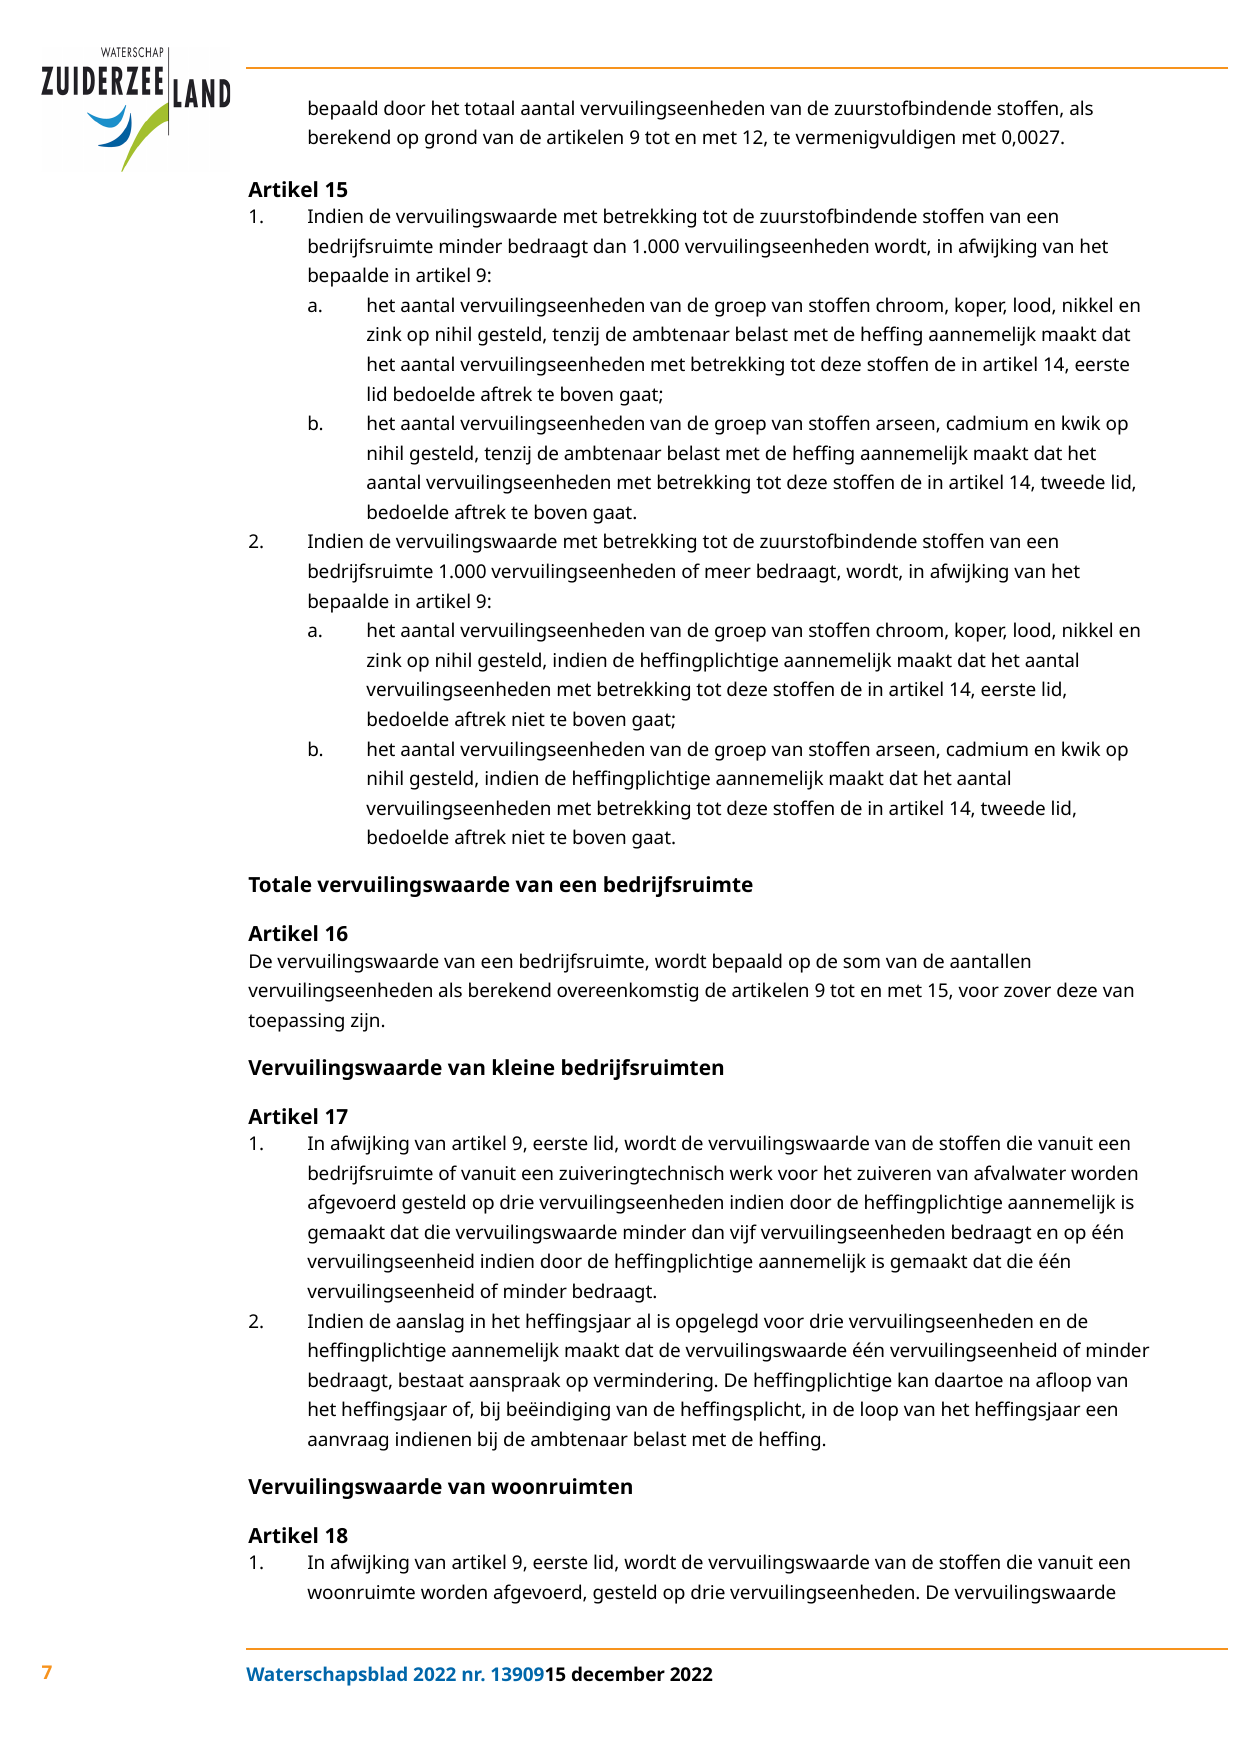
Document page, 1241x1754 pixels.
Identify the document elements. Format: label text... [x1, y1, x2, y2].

list Indien de vervuilingswaarde met betrekking tot de zuurstofbindende stoffen van een bedrijfsruimte minder bedraagt dan 1.000 vervuilingseenheden wordt, in afwijking van het bepaalde in artikel 9: [248, 203, 1152, 288]
list In afwijking van artikel 9, eerste lid, wordt de vervuilingswaarde van de stoffen die vanuit een bedrijfsruimte of vanuit een zuiveringtechnisch werk voor het zuiveren van afvalwater worden afgevoerd gesteld op drie vervuilingseenheden indien door de heffingplichtige aannemelijk is gemaakt dat die vervuilingswaarde minder dan vijf vervuilingseenheden bedraagt en op één vervuilingseenheid indien door de heffingplichtige aannemelijk is gemaakt dat die één vervuilingseenheid of minder bedraagt. [248, 1130, 1152, 1304]
text Artikel 17 [248, 1102, 1152, 1130]
picture [41, 47, 231, 172]
list het aantal vervuilingseenheden van de groep van stoffen chroom, koper, lood, nikkel en zink op nihil gesteld, tenzij de ambtenaar belast met de heffing aannemelijk maakt dat het aantal vervuilingseenheden met betrekking tot deze stoffen de in artikel 14, eerste lid bedoelde aftrek te boven gaat; [307, 292, 1152, 406]
text Artikel 16 [248, 919, 1152, 948]
list bepaald door het totaal aantal vervuilingseenheden van de zuurstofbindende stoffen, als berekend op grond van de artikelen 9 tot en met 12, te vermenigvuldigen met 0,0027. [248, 95, 1152, 150]
text De vervuilingswaarde van een bedrijfsruimte, wordt bepaald op de som van de aantallen vervuilingseenheden als berekend overeenkomstig de artikelen 9 tot en met 15, voor zover deze van toepassing zijn. [248, 948, 1152, 1033]
list het aantal vervuilingseenheden van de groep van stoffen chroom, koper, lood, nikkel en zink op nihil gesteld, indien de heffingplichtige aannemelijk maakt dat het aantal vervuilingseenheden met betrekking tot deze stoffen de in artikel 14, eerste lid, bedoelde aftrek niet te boven gaat; [307, 617, 1152, 732]
list het aantal vervuilingseenheden van de groep van stoffen arseen, cadmium en kwik op nihil gesteld, tenzij de ambtenaar belast met de heffing aannemelijk maakt dat het aantal vervuilingseenheden met betrekking tot deze stoffen de in artikel 14, tweede lid, bedoelde aftrek te boven gaat. [307, 410, 1152, 525]
list Indien de aanslag in het heffingsjaar al is opgelegd voor drie vervuilingseenheden en de heffingplichtige aannemelijk maakt dat de vervuilingswaarde één vervuilingseenheid of minder bedraagt, bestaat aanspraak op vermindering. De heffingplichtige kan daartoe na afloop van het heffingsjaar of, bij beëindiging van de heffingsplicht, in de loop van het heffingsjaar een aanvraag indienen bij de ambtenaar belast met de heffing. [248, 1308, 1152, 1452]
list In afwijking van artikel 9, eerste lid, wordt de vervuilingswaarde van de stoffen die vanuit een woonruimte worden afgevoerd, gesteld op drie vervuilingseenheden. De vervuilingswaarde [248, 1549, 1152, 1605]
text Artikel 15 [248, 175, 1152, 203]
list het aantal vervuilingseenheden van de groep van stoffen arseen, cadmium en kwik op nihil gesteld, indien de heffingplichtige aannemelijk maakt dat het aantal vervuilingseenheden met betrekking tot deze stoffen de in artikel 14, tweede lid, bedoelde aftrek niet te boven gaat. [307, 736, 1152, 850]
text Artikel 18 [248, 1521, 1152, 1549]
text Vervuilingswaarde van woonruimten [248, 1472, 1152, 1500]
text Totale vervuilingswaarde van een bedrijfsruimte [248, 870, 1152, 898]
list Indien de vervuilingswaarde met betrekking tot de zuurstofbindende stoffen van een bedrijfsruimte 1.000 vervuilingseenheden of meer bedraagt, wordt, in afwijking van het bepaalde in artikel 9: [248, 529, 1152, 613]
text Vervuilingswaarde van kleine bedrijfsruimten [248, 1053, 1152, 1081]
